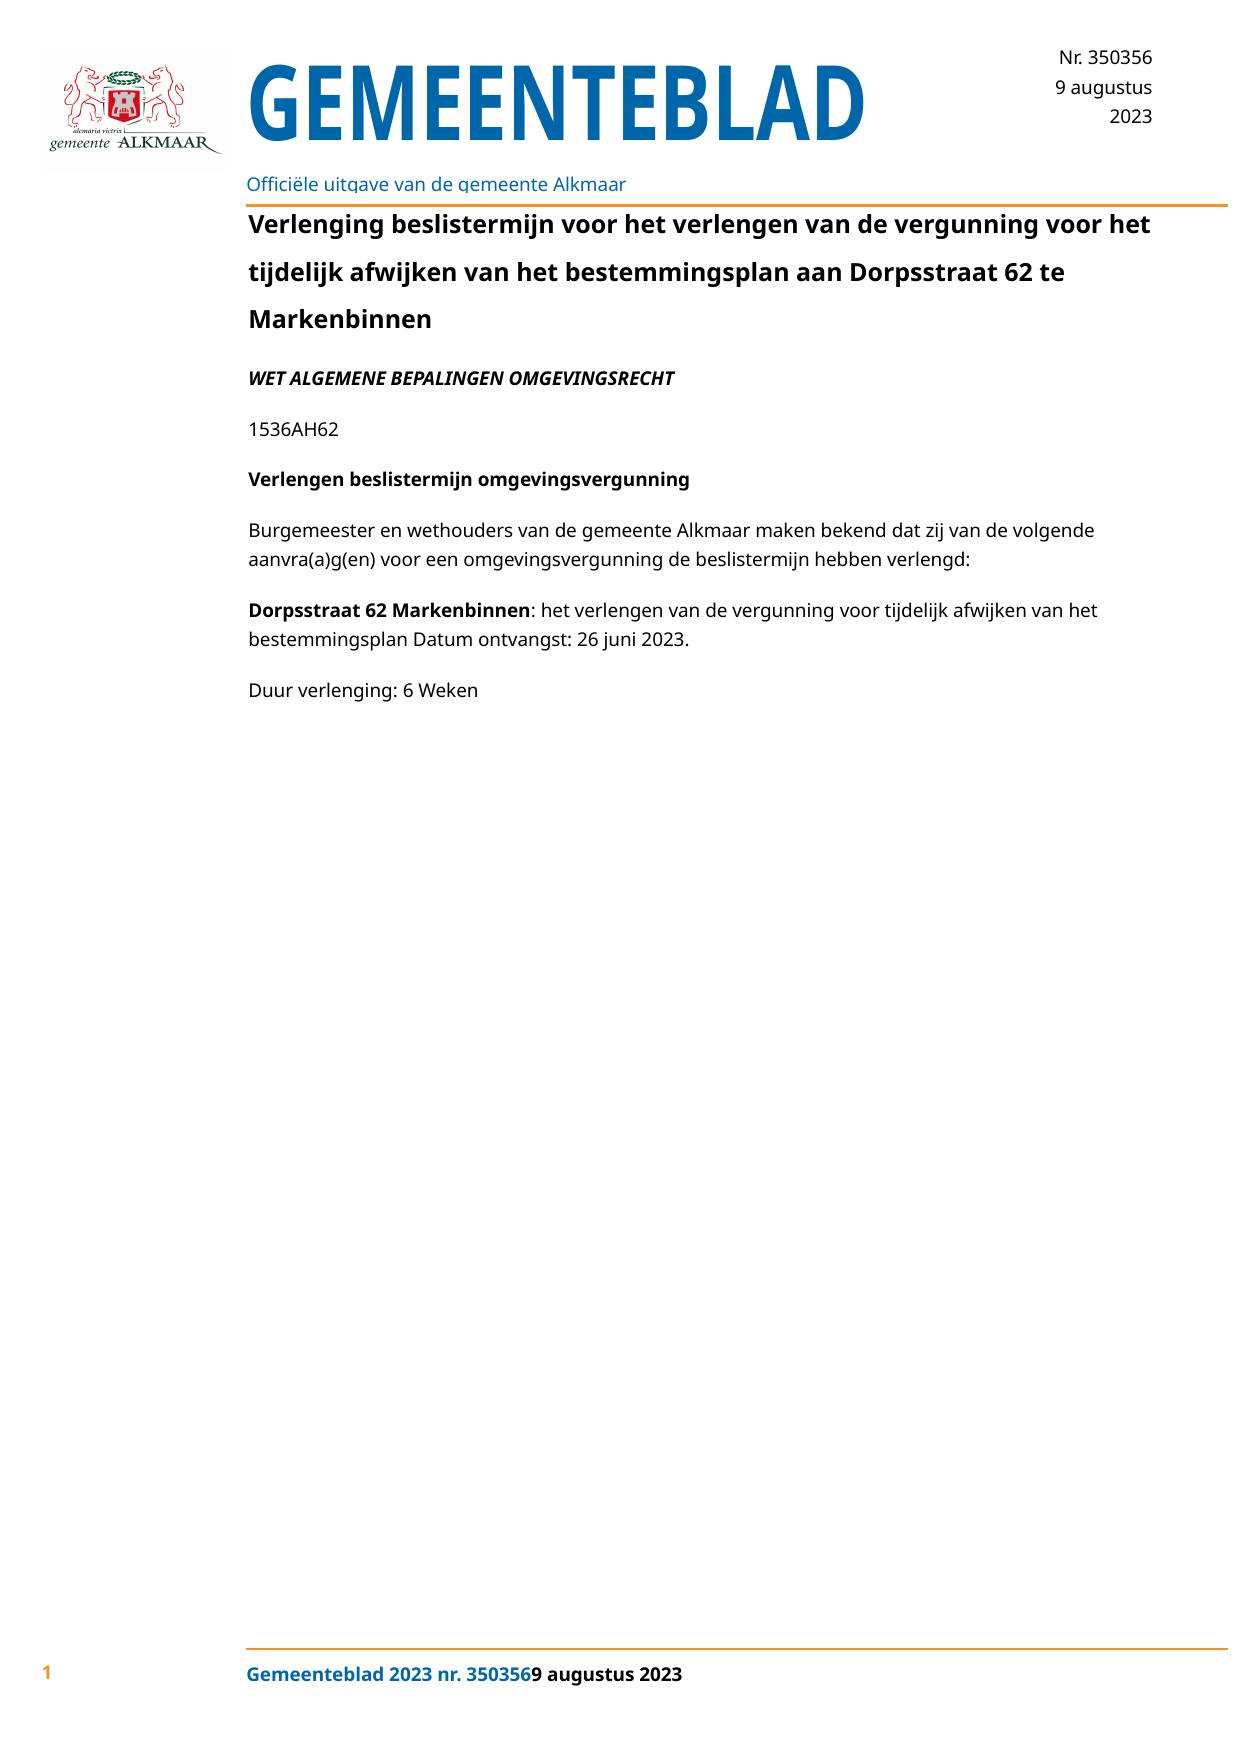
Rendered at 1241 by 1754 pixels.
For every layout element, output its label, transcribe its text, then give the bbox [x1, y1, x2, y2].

text Verlenging beslistermijn voor het verlengen van de vergunning voor het tijdelijk afwijken van het bestemmingsplan aan Dorpsstraat 62 te Markenbinnen [248, 207, 1152, 336]
text 1536AH62 [248, 416, 1152, 442]
text Dorpsstraat 62 Markenbinnen: het verlengen van de vergunning voor tijdelijk afwijken van het bestemmingsplan Datum ontvangst: 26 juni 2023. [248, 597, 1152, 652]
text Verlengen beslistermijn omgevingsvergunning [248, 466, 1152, 492]
text Duur verlenging: 6 Weken [248, 677, 1152, 702]
picture [41, 47, 231, 172]
text Burgemeester en wethouders van de gemeente Alkmaar maken bekend dat zij van de volgende aanvra(a)g(en) voor een omgevingsvergunning de beslistermijn hebben verlengd: [248, 517, 1152, 572]
text WET ALGEMENE BEPALINGEN OMGEVINGSRECHT [248, 366, 1152, 391]
